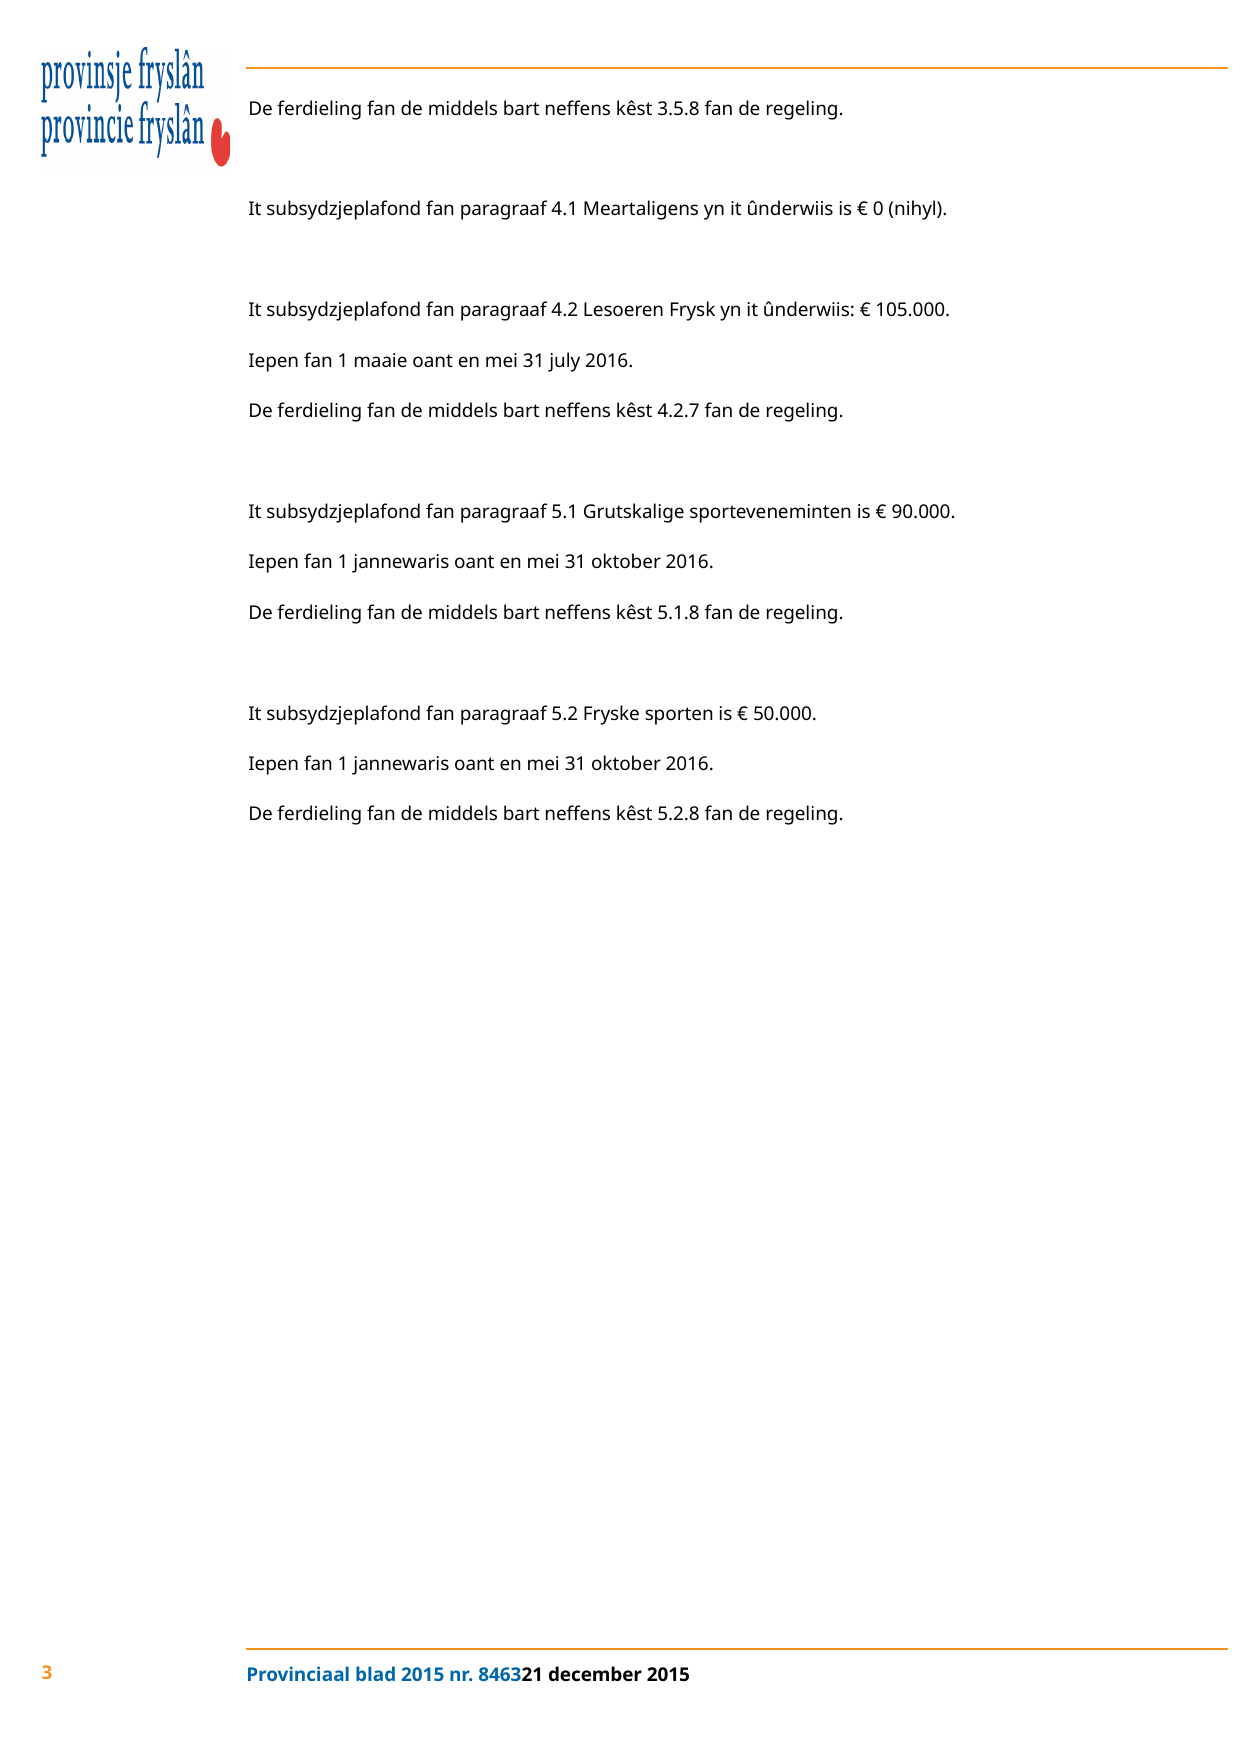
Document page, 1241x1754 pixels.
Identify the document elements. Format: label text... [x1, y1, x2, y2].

text It subsydzjeplafond fan paragraaf 5.1 Grutskalige sporteveneminten is € 90.000. [248, 498, 1152, 524]
text Iepen fan 1 maaie oant en mei 31 july 2016. [248, 347, 1152, 373]
picture [41, 47, 231, 172]
text De ferdieling fan de middels bart neffens kêst 3.5.8 fan de regeling. [248, 95, 1152, 121]
text Iepen fan 1 jannewaris oant en mei 31 oktober 2016. [248, 548, 1152, 574]
text It subsydzjeplafond fan paragraaf 4.1 Meartaligens yn it ûnderwiis is € 0 (nihyl). [248, 196, 1152, 221]
text Iepen fan 1 jannewaris oant en mei 31 oktober 2016. [248, 750, 1152, 776]
text It subsydzjeplafond fan paragraaf 5.2 Fryske sporten is € 50.000. [248, 700, 1152, 726]
text De ferdieling fan de middels bart neffens kêst 5.1.8 fan de regeling. [248, 599, 1152, 625]
text It subsydzjeplafond fan paragraaf 4.2 Lesoeren Frysk yn it ûnderwiis: € 105.000. [248, 296, 1152, 322]
text De ferdieling fan de middels bart neffens kêst 4.2.7 fan de regeling. [248, 397, 1152, 423]
text De ferdieling fan de middels bart neffens kêst 5.2.8 fan de regeling. [248, 801, 1152, 826]
